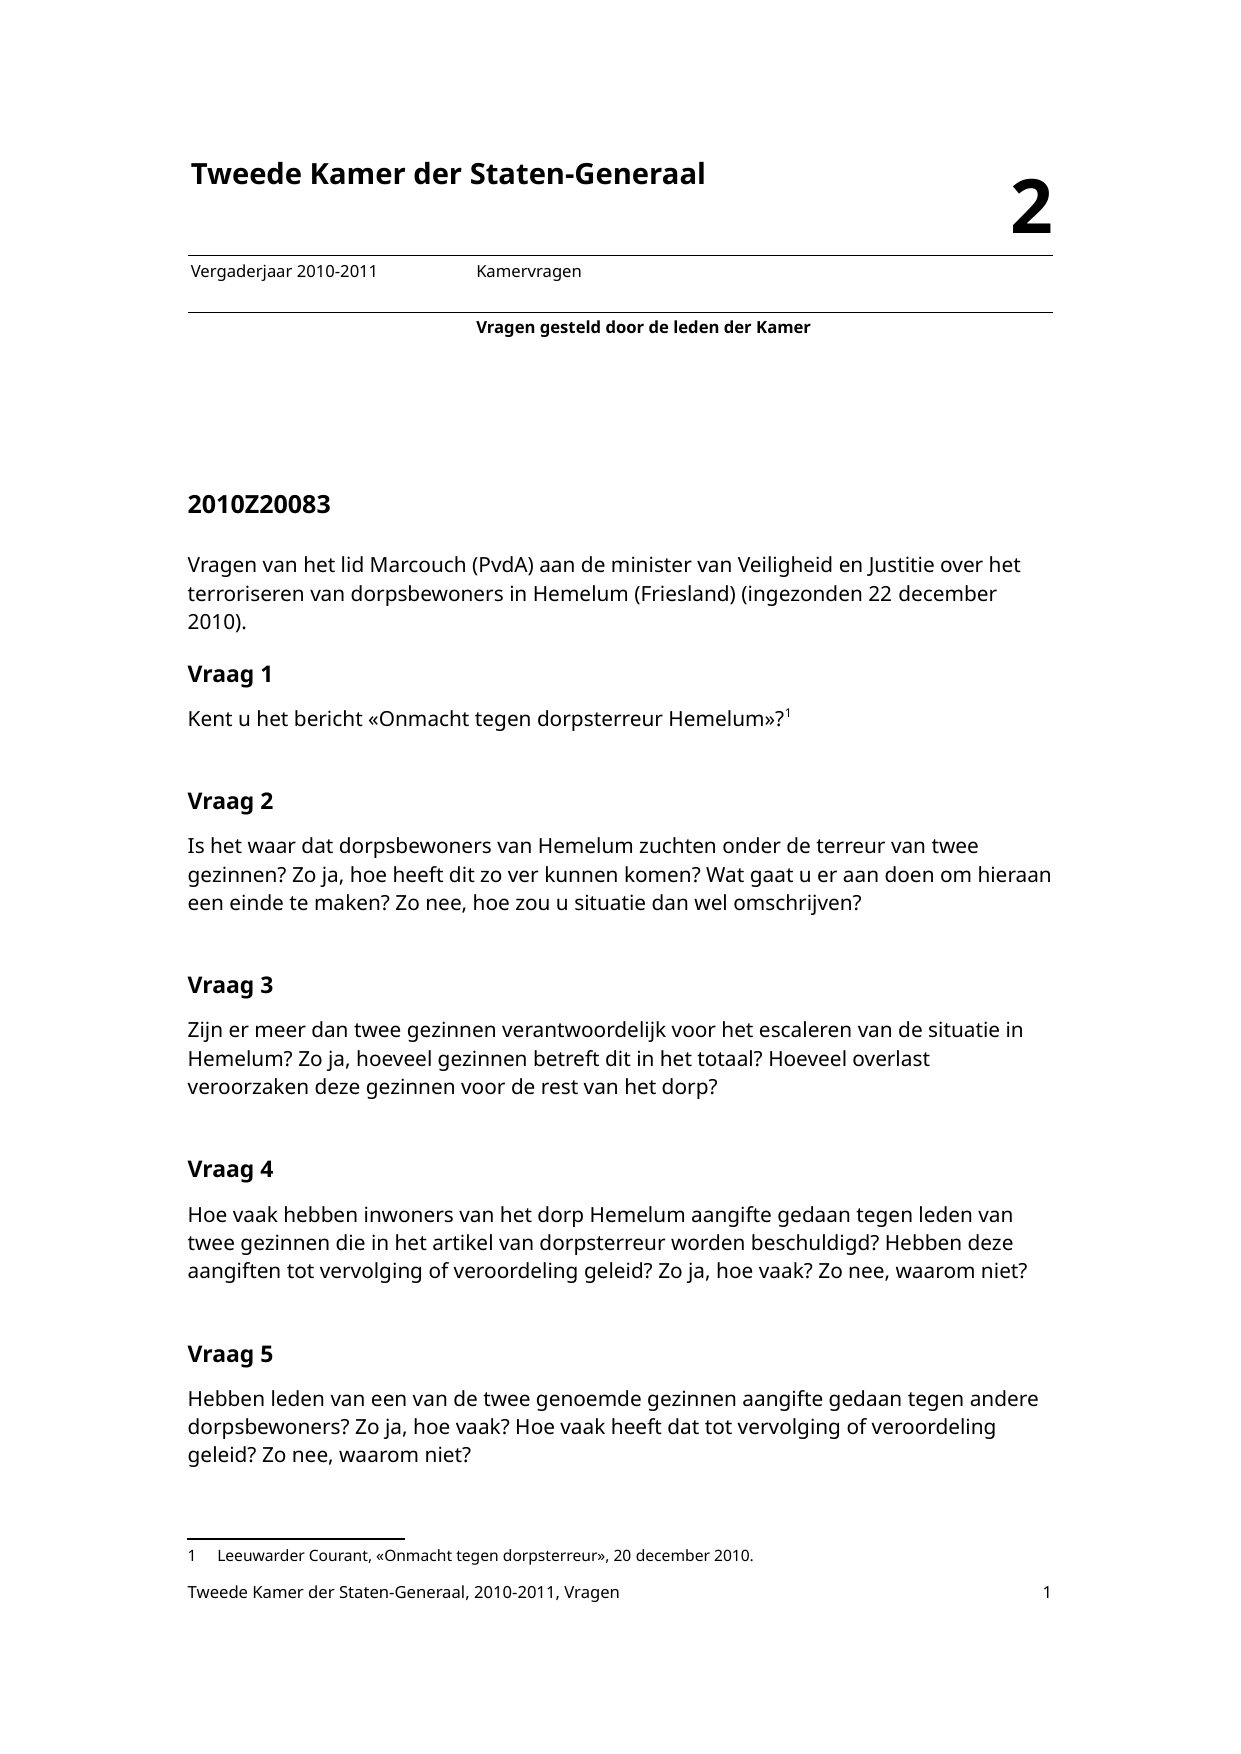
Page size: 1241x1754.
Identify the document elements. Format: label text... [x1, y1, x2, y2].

text Kent u het bericht «Onmacht tegen dorpsterreur Hemelum»? [187, 704, 1053, 733]
text Hoe vaak hebben inwoners van het dorp Hemelum aangifte gedaan tegen leden van twee gezinnen die in het artikel van dorpsterreur worden beschuldigd? Hebben deze aangiften tot vervolging of veroordeling geleid? Zo ja, hoe vaak? Zo nee, waarom niet? [187, 1200, 1053, 1285]
subtitle Vraag 2 [187, 785, 1053, 817]
text Hebben leden van een van de twee genoemde gezinnen aangifte gedaan tegen andere dorpsbewoners? Zo ja, hoe vaak? Hoe vaak heeft dat tot vervolging of veroordeling geleid? Zo nee, waarom niet? [187, 1384, 1053, 1469]
table_cell [188, 313, 473, 339]
text Is het waar dat dorpsbewoners van Hemelum zuchten onder de terreur van twee gezinnen? Zo ja, hoe heeft dit zo ver kunnen komen? Wat gaat u er aan doen om hieraan een einde te maken? Zo nee, hoe zou u situatie dan wel omschrijven? [187, 832, 1053, 917]
text Vragen van het lid Marcouch (PvdA) aan de minister van Veiligheid en Justitie over het terroriseren van dorpsbewoners in Hemelum (Friesland) (ingezonden 22 december 2010). [187, 550, 1053, 636]
text Leeuwarder Courant, «Onmacht tegen dorpsterreur», 20 december 2010. [187, 1538, 1053, 1566]
text Zijn er meer dan twee gezinnen verantwoordelijk voor het escaleren van de situatie in Hemelum? Zo ja, hoeveel gezinnen betreft dit in het totaal? Hoeveel overlast veroorzaken deze gezinnen voor de rest van het dorp? [187, 1016, 1053, 1101]
subtitle Vraag 1 [187, 658, 1053, 689]
subtitle Vraag 5 [187, 1337, 1053, 1369]
text 2010Z20083 [187, 487, 1053, 521]
table_cell Vragen gesteld door de leden der Kamer [473, 313, 1053, 339]
subtitle Vraag 4 [187, 1153, 1053, 1185]
subtitle Vraag 3 [187, 969, 1053, 1001]
table_cell Vergaderjaar 2010-2011 [188, 256, 473, 312]
table_header 2 [880, 150, 1053, 255]
table_cell Kamervragen [473, 256, 1053, 312]
table_header Tweede Kamer der Staten-Generaal [188, 150, 879, 255]
